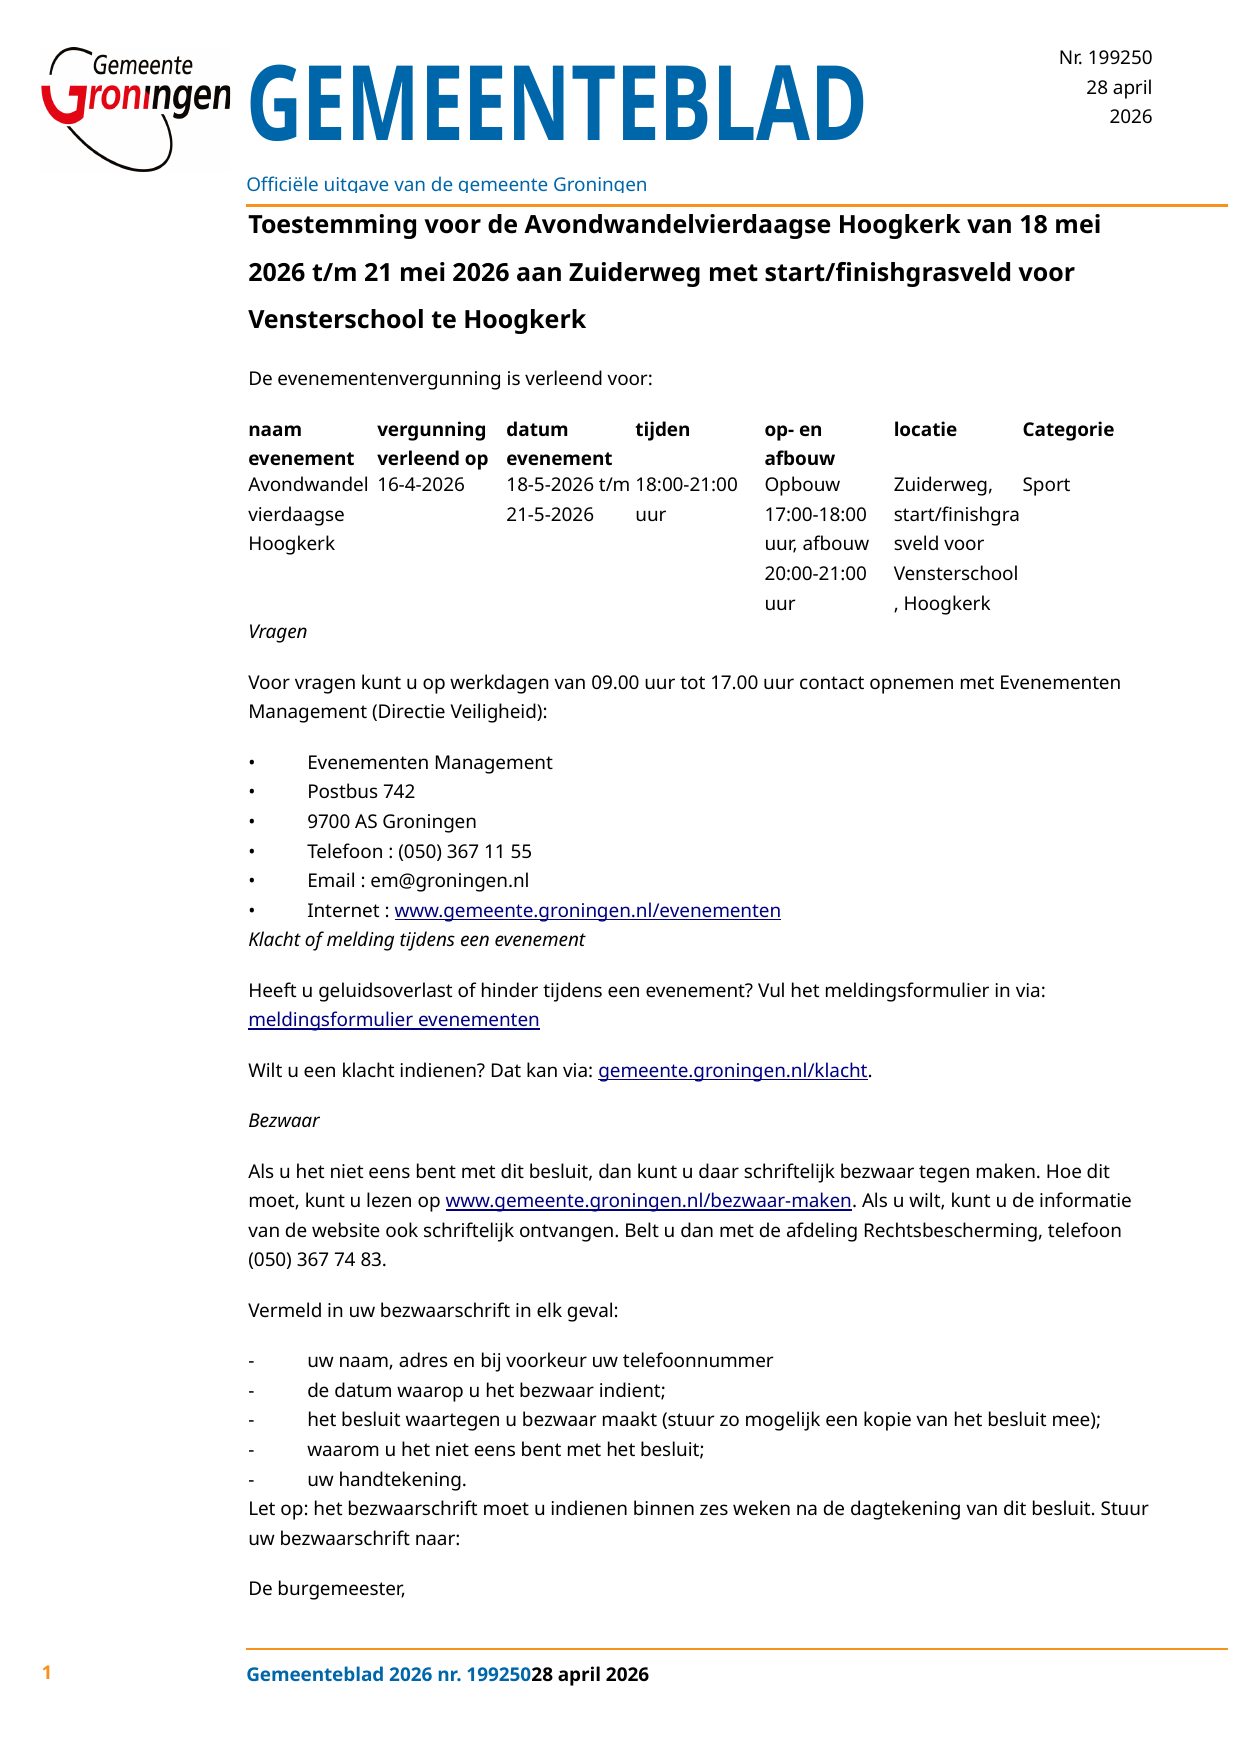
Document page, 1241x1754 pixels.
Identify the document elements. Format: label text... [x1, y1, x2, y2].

text Voor vragen kunt u op werkdagen van 09.00 uur tot 17.00 uur contact opnemen met Evenementen Management (Directie Veiligheid): [248, 669, 1152, 724]
list het besluit waartegen u bezwaar maakt (stuur zo mogelijk een kopie van het besluit mee); [248, 1407, 1152, 1432]
list Evenementen Management [248, 749, 1152, 775]
text Als u het niet eens bent met dit besluit, dan kunt u daar schriftelijk bezwaar tegen maken. Hoe dit moet, kunt u lezen op www.gemeente.groningen.nl/bezwaar-maken. Als u wilt, kunt u de informatie van de website ook schriftelijk ontvangen. Belt u dan met de afdeling Rechtsbescherming, telefoon (050) 367 74 83. [248, 1158, 1152, 1272]
list Telefoon : (050) 367 11 55 [248, 838, 1152, 863]
table_cell Avondwandelvierdaagse Hoogkerk [248, 471, 377, 615]
list Email : em@groningen.nl [248, 867, 1152, 893]
text De evenementenvergunning is verleend voor: [248, 366, 1152, 391]
list uw handtekening. [248, 1466, 1152, 1491]
table_cell 16-4-2026 [377, 471, 506, 615]
list waarom u het niet eens bent met het besluit; [248, 1436, 1152, 1462]
list uw naam, adres en bij voorkeur uw telefoonnummer [248, 1347, 1152, 1373]
list 9700 AS Groningen [248, 808, 1152, 834]
list Internet : www.gemeente.groningen.nl/evenementen [248, 897, 1152, 923]
list de datum waarop u het bezwaar indient; [248, 1377, 1152, 1403]
text Wilt u een klacht indienen? Dat kan via: gemeente.groningen.nl/klacht. [248, 1057, 1152, 1083]
text Vermeld in uw bezwaarschrift in elk geval: [248, 1297, 1152, 1323]
table_header vergunning verleend op [377, 416, 506, 471]
table_header Categorie [1023, 416, 1152, 471]
table_header op- en afbouw [764, 416, 893, 471]
table_header naam evenement [248, 416, 377, 471]
text Bezwaar [248, 1107, 1152, 1133]
text Heeft u geluidsoverlast of hinder tijdens een evenement? Vul het meldingsformulier in via: meldingsformulier evenementen [248, 977, 1152, 1032]
text Let op: het bezwaarschrift moet u indienen binnen zes weken na de dagtekening van dit besluit. Stuur uw bezwaarschrift naar: [248, 1495, 1152, 1551]
list Postbus 742 [248, 779, 1152, 804]
table_header datum evenement [506, 416, 635, 471]
text Toestemming voor de Avondwandelvierdaagse Hoogkerk van 18 mei 2026 t/m 21 mei 2026 aan Zuiderweg met start/finishgrasveld voor Vensterschool te Hoogkerk [248, 207, 1152, 336]
picture [41, 47, 231, 172]
text Vragen [248, 619, 1152, 644]
table_cell 18-5-2026 t/m 21-5-2026 [506, 471, 635, 615]
table_cell Sport [1023, 471, 1152, 615]
text De burgemeester, [248, 1575, 1152, 1601]
table_header locatie [894, 416, 1022, 471]
table_cell Zuiderweg, start/finishgrasveld voor Vensterschool, Hoogkerk [894, 471, 1022, 615]
table_header tijden [635, 416, 764, 471]
text Klacht of melding tijdens een evenement [248, 927, 1152, 952]
table_cell 18:00-21:00 uur [635, 471, 764, 615]
table_cell Opbouw 17:00-18:00 uur, afbouw 20:00-21:00 uur [764, 471, 893, 615]
